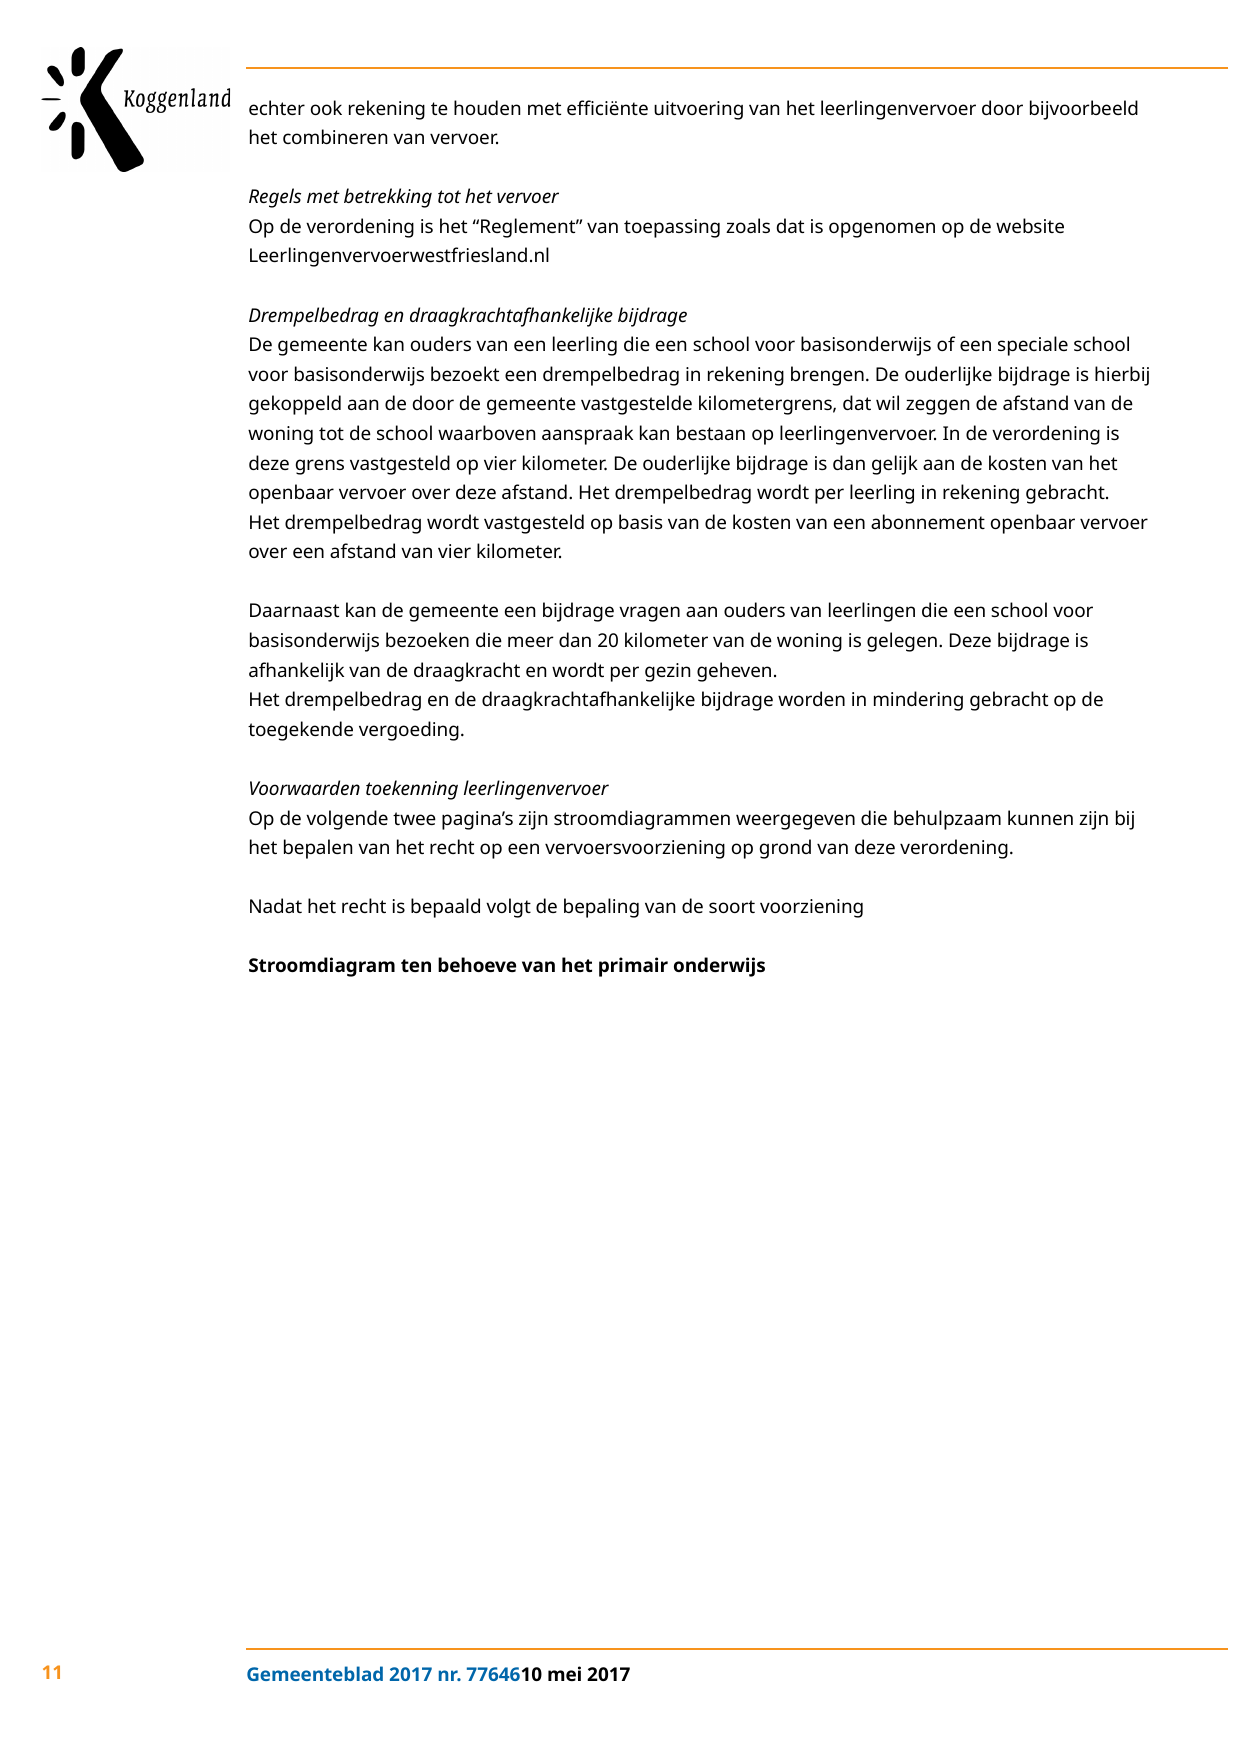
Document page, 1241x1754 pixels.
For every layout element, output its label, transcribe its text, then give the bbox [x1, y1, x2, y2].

text Stroomdiagram ten behoeve van het primair onderwijs [248, 953, 1152, 978]
text Het drempelbedrag wordt vastgesteld op basis van de kosten van een abonnement openbaar vervoer over een afstand van vier kilometer. [248, 509, 1152, 564]
text echter ook rekening te houden met efficiënte uitvoering van het leerlingenvervoer door bijvoorbeeld het combineren van vervoer. [248, 95, 1152, 150]
text Daarnaast kan de gemeente een bijdrage vragen aan ouders van leerlingen die een school voor basisonderwijs bezoeken die meer dan 20 kilometer van de woning is gelegen. Deze bijdrage is afhankelijk van de draagkracht en wordt per gezin geheven. [248, 598, 1152, 683]
text Het drempelbedrag en de draagkrachtafhankelijke bijdrage worden in mindering gebracht op de toegekende vergoeding. [248, 686, 1152, 742]
text Op de volgende twee pagina’s zijn stroomdiagrammen weergegeven die behulpzaam kunnen zijn bij het bepalen van het recht op een vervoersvoorziening op grond van deze verordening. [248, 805, 1152, 860]
text Nadat het recht is bepaald volgt de bepaling van de soort voorziening [248, 893, 1152, 919]
text Regels met betrekking tot het vervoer [248, 183, 1152, 209]
text De gemeente kan ouders van een leerling die een school voor basisonderwijs of een speciale school voor basisonderwijs bezoekt een drempelbedrag in rekening brengen. De ouderlijke bijdrage is hierbij gekoppeld aan de door de gemeente vastgestelde kilometergrens, dat wil zeggen de afstand van de woning tot de school waarboven aanspraak kan bestaan op leerlingenvervoer. In de verordening is deze grens vastgesteld op vier kilometer. De ouderlijke bijdrage is dan gelijk aan de kosten van het openbaar vervoer over deze afstand. Het drempelbedrag wordt per leerling in rekening gebracht. [248, 331, 1152, 505]
text Voorwaarden toekenning leerlingenvervoer [248, 775, 1152, 801]
picture [41, 47, 231, 172]
text Op de verordening is het “Reglement” van toepassing zoals dat is opgenomen op de website Leerlingenvervoerwestfriesland.nl [248, 213, 1152, 268]
text Drempelbedrag en draagkrachtafhankelijke bijdrage [248, 302, 1152, 328]
